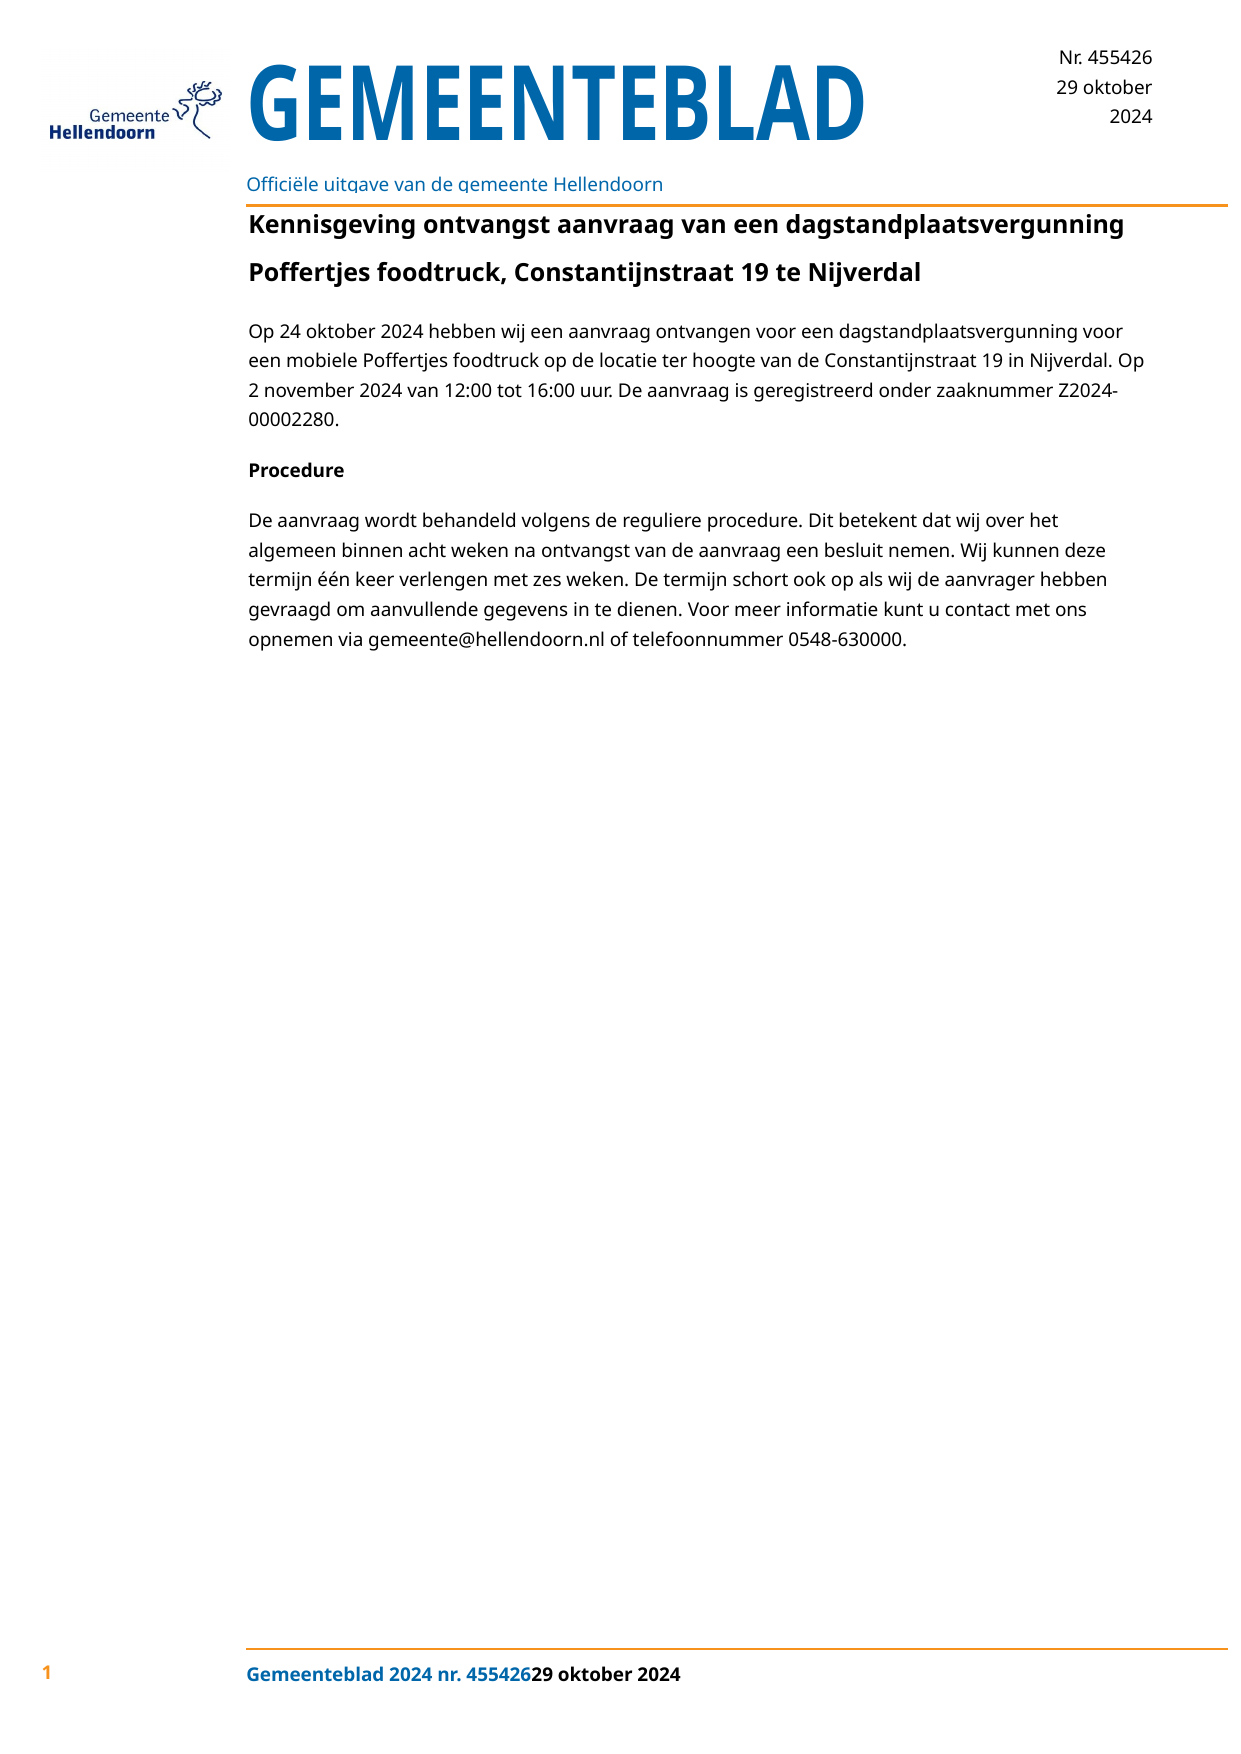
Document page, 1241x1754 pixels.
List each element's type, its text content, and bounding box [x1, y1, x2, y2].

picture [41, 47, 231, 172]
text Procedure [248, 457, 1152, 483]
text De aanvraag wordt behandeld volgens de reguliere procedure. Dit betekent dat wij over het algemeen binnen acht weken na ontvangst van de aanvraag een besluit nemen. Wij kunnen deze termijn één keer verlengen met zes weken. De termijn schort ook op als wij de aanvrager hebben gevraagd om aanvullende gegevens in te dienen. Voor meer informatie kunt u contact met ons opnemen via gemeente@hellendoorn.nl of telefoonnummer 0548-630000. [248, 507, 1152, 652]
text Op 24 oktober 2024 hebben wij een aanvraag ontvangen voor een dagstandplaatsvergunning voor een mobiele Poffertjes foodtruck op de locatie ter hoogte van de Constantijnstraat 19 in Nijverdal. Op 2 november 2024 van 12:00 tot 16:00 uur. De aanvraag is geregistreerd onder zaaknummer Z2024-00002280. [248, 318, 1152, 432]
text Kennisgeving ontvangst aanvraag van een dagstandplaatsvergunning Poffertjes foodtruck, Constantijnstraat 19 te Nijverdal [248, 207, 1152, 288]
